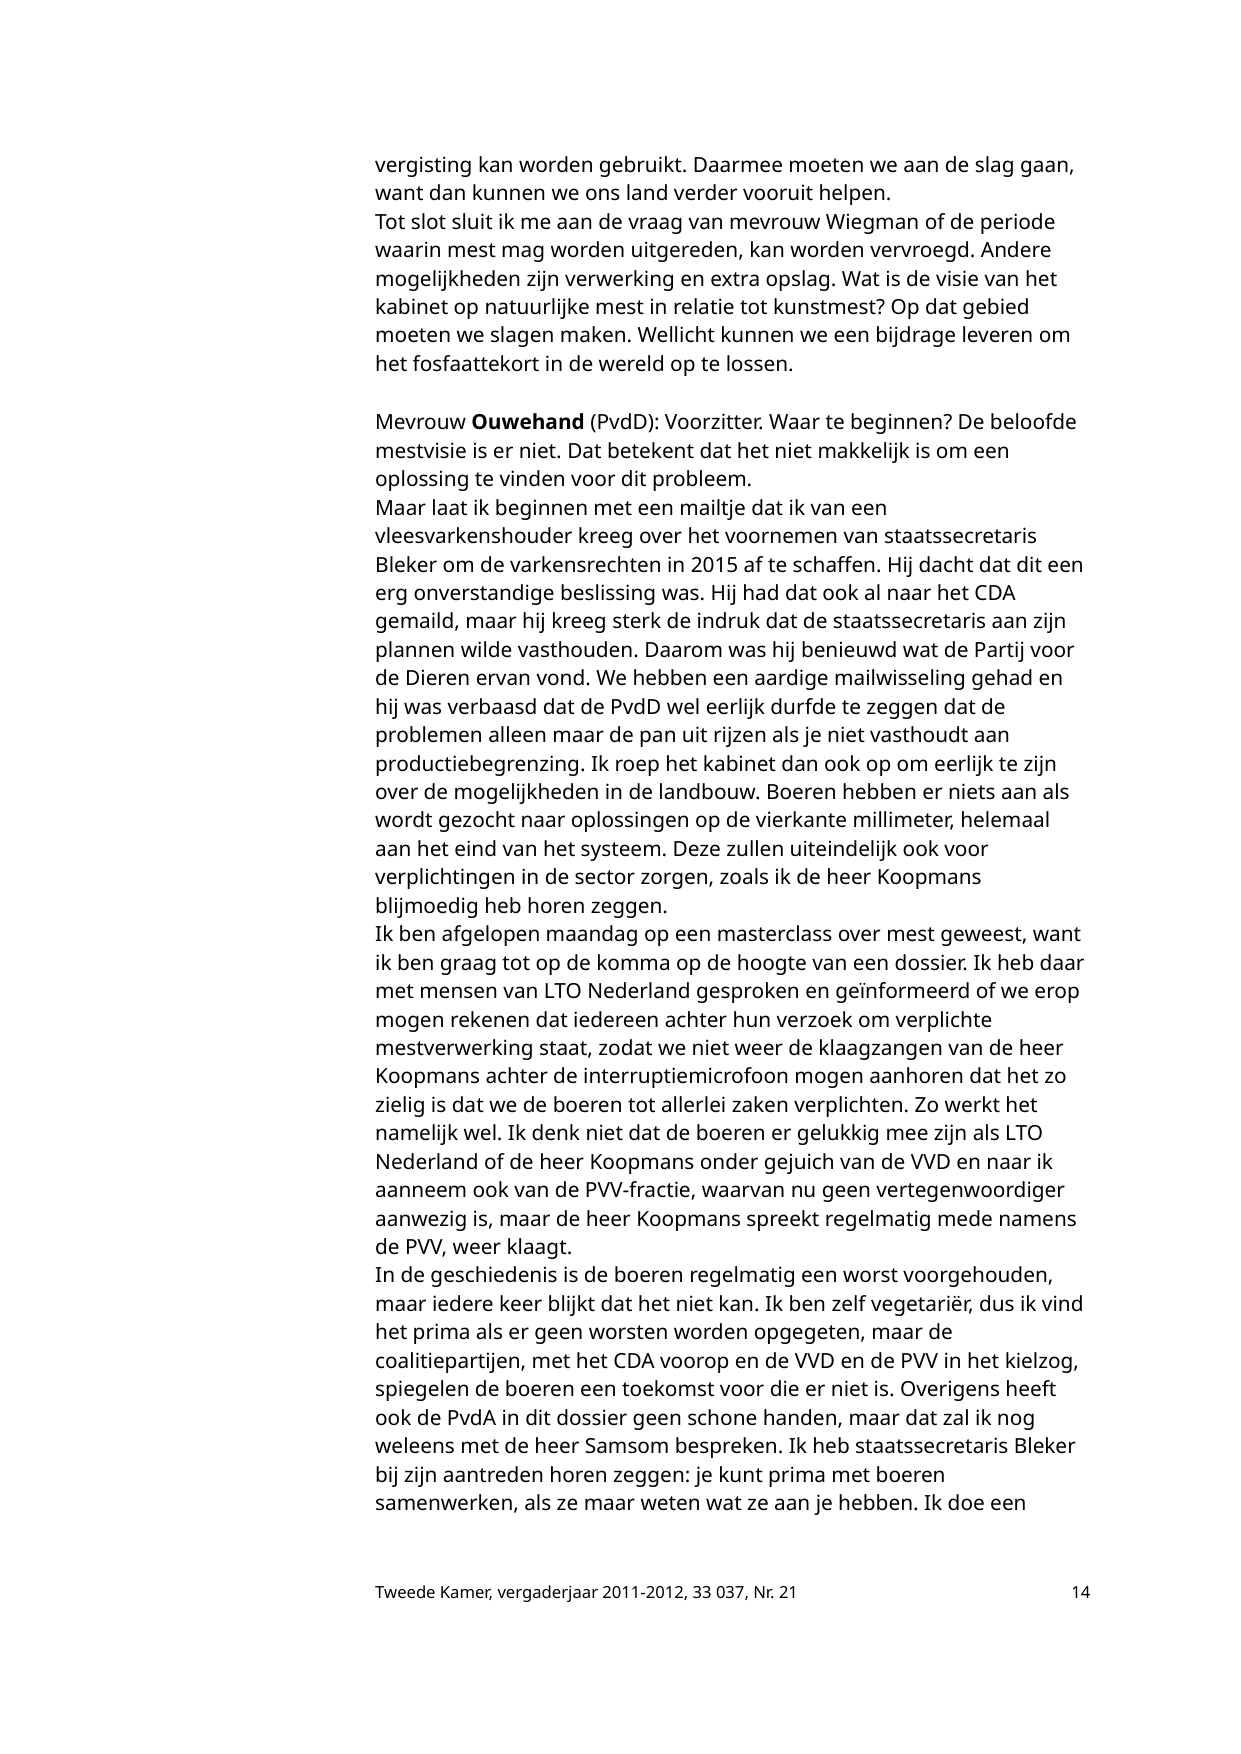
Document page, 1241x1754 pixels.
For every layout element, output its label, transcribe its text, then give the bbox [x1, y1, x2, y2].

text Tot slot sluit ik me aan de vraag van mevrouw Wiegman of de periode waarin mest mag worden uitgereden, kan worden vervroegd. Andere mogelijkheden zijn verwerking en extra opslag. Wat is de visie van het kabinet op natuurlijke mest in relatie tot kunstmest? Op dat gebied moeten we slagen maken. Wellicht kunnen we een bijdrage leveren om het fosfaattekort in de wereld op te lossen. [375, 207, 1090, 377]
text Ik ben afgelopen maandag op een masterclass over mest geweest, want ik ben graag tot op de komma op de hoogte van een dossier. Ik heb daar met mensen van LTO Nederland gesproken en geïnformeerd of we erop mogen rekenen dat iedereen achter hun verzoek om verplichte mestverwerking staat, zodat we niet weer de klaagzangen van de heer Koopmans achter de interruptiemicrofoon mogen aanhoren dat het zo zielig is dat we de boeren tot allerlei zaken verplichten. Zo werkt het namelijk wel. Ik denk niet dat de boeren er gelukkig mee zijn als LTO Nederland of de heer Koopmans onder gejuich van de VVD en naar ik aanneem ook van de PVV-fractie, waarvan nu geen vertegenwoordiger aanwezig is, maar de heer Koopmans spreekt regelmatig mede namens de PVV, weer klaagt. [375, 919, 1090, 1261]
text In de geschiedenis is de boeren regelmatig een worst voorgehouden, maar iedere keer blijkt dat het niet kan. Ik ben zelf vegetariër, dus ik vind het prima als er geen worsten worden opgegeten, maar de coalitiepartijen, met het CDA voorop en de VVD en de PVV in het kielzog, spiegelen de boeren een toekomst voor die er niet is. Overigens heeft ook de PvdA in dit dossier geen schone handen, maar dat zal ik nog weleens met de heer Samsom bespreken. Ik heb staatssecretaris Bleker bij zijn aantreden horen zeggen: je kunt prima met boeren samenwerken, als ze maar weten wat ze aan je hebben. Ik doe een [375, 1261, 1090, 1517]
text vergisting kan worden gebruikt. Daarmee moeten we aan de slag gaan, want dan kunnen we ons land verder vooruit helpen. [375, 150, 1090, 207]
text Mevrouw Ouwehand (PvdD): Voorzitter. Waar te beginnen? De beloofde mestvisie is er niet. Dat betekent dat het niet makkelijk is om een oplossing te vinden voor dit probleem. [375, 407, 1090, 493]
text Maar laat ik beginnen met een mailtje dat ik van een vleesvarkenshouder kreeg over het voornemen van staatssecretaris Bleker om de varkensrechten in 2015 af te schaffen. Hij dacht dat dit een erg onverstandige beslissing was. Hij had dat ook al naar het CDA gemaild, maar hij kreeg sterk de indruk dat de staatssecretaris aan zijn plannen wilde vasthouden. Daarom was hij benieuwd wat de Partij voor de Dieren ervan vond. We hebben een aardige mailwisseling gehad en hij was verbaasd dat de PvdD wel eerlijk durfde te zeggen dat de problemen alleen maar de pan uit rijzen als je niet vasthoudt aan productiebegrenzing. Ik roep het kabinet dan ook op om eerlijk te zijn over de mogelijkheden in de landbouw. Boeren hebben er niets aan als wordt gezocht naar oplossingen op de vierkante millimeter, helemaal aan het eind van het systeem. Deze zullen uiteindelijk ook voor verplichtingen in de sector zorgen, zoals ik de heer Koopmans blijmoedig heb horen zeggen. [375, 493, 1090, 919]
